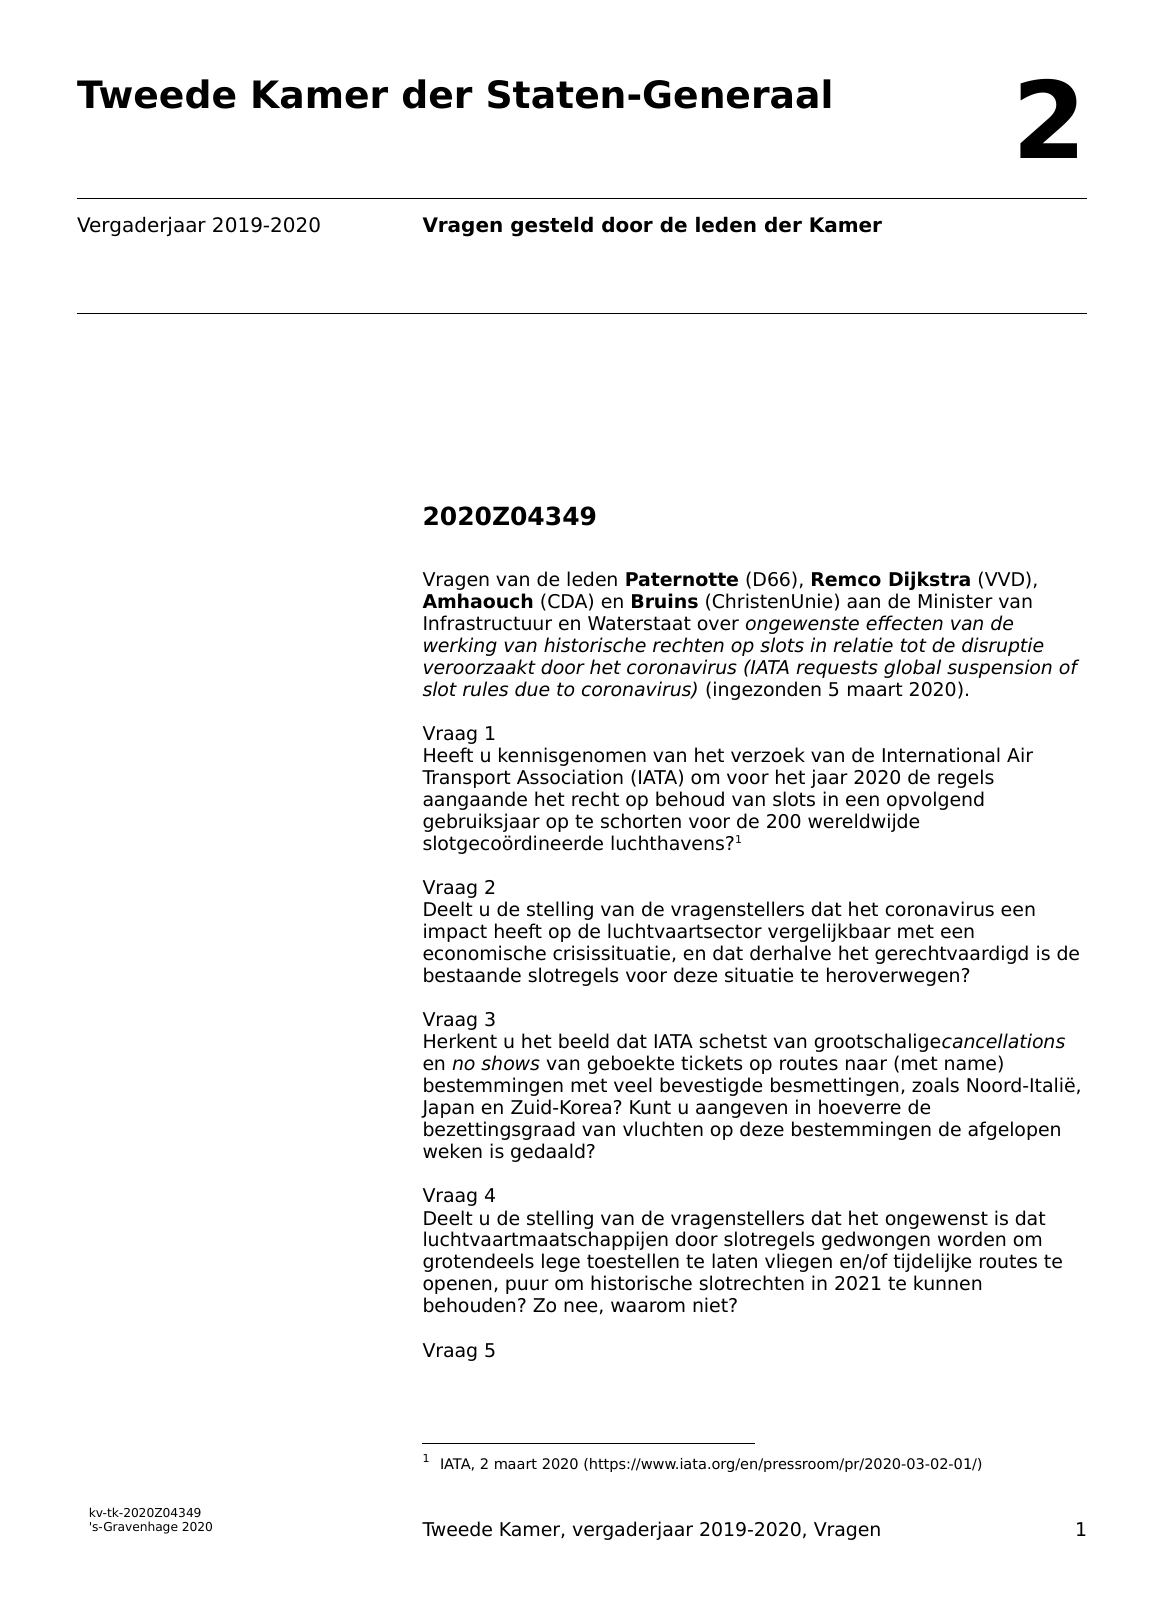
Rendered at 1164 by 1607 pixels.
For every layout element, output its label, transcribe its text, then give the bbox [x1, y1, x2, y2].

text Vragen van de leden Paternotte (D66), Remco Dijkstra (VVD), Amhaouch (CDA) en Bruins (ChristenUnie) aan de Minister van Infrastructuur en Waterstaat over ongewenste effecten van de werking van historische rechten op slots in relatie tot de disruptie veroorzaakt door het coronavirus (IATA requests global suspension of slot rules due to coronavirus) (ingezonden 5 maart 2020). [422, 569, 1087, 701]
text Heeft u kennisgenomen van het verzoek van de International Air Transport Association (IATA) om voor het jaar 2020 de regels aangaande het recht op behoud van slots in een opvolgend gebruiksjaar op te schorten voor de 200 wereldwijde slotgecoördineerde luchthavens? [422, 745, 1087, 855]
text 2020Z04349 [422, 502, 1087, 531]
text Vraag 1 [422, 723, 1087, 745]
text Deelt u de stelling van de vragenstellers dat het coronavirus een impact heeft op de luchtvaartsector vergelijkbaar met een economische crisissituatie, en dat derhalve het gerechtvaardigd is de bestaande slotregels voor deze situatie te heroverwegen? [422, 899, 1087, 987]
text Vraag 5 [422, 1339, 1087, 1361]
text kv-tk-2020Z04349 [88, 1506, 323, 1520]
text IATA, 2 maart 2020 (https://www.iata.org/en/pressroom/pr/2020-03-02-01/) [422, 1452, 1087, 1474]
table_cell Vragen gesteld door de leden der Kamer [422, 199, 1087, 313]
table_header 2 [886, 59, 1087, 198]
text Vraag 2 [422, 877, 1087, 899]
text Vraag 3 [422, 1009, 1087, 1031]
text Vraag 4 [422, 1185, 1087, 1207]
text Deelt u de stelling van de vragenstellers dat het ongewenst is dat luchtvaartmaatschappijen door slotregels gedwongen worden om grotendeels lege toestellen te laten vliegen en/of tijdelijke routes te openen, puur om historische slotrechten in 2021 te kunnen behouden? Zo nee, waarom niet? [422, 1207, 1087, 1317]
table_cell Vergaderjaar 2019-2020 [77, 199, 422, 313]
table_header Tweede Kamer der Staten-Generaal [77, 59, 886, 198]
text 's-Gravenhage 2020 [88, 1520, 323, 1534]
text Herkent u het beeld dat IATA schetst van grootschaligecancellations en no shows van geboekte tickets op routes naar (met name) bestemmingen met veel bevestigde besmettingen, zoals Noord-Italië, Japan en Zuid-Korea? Kunt u aangeven in hoeverre de bezettingsgraad van vluchten op deze bestemmingen de afgelopen weken is gedaald? [422, 1031, 1087, 1163]
